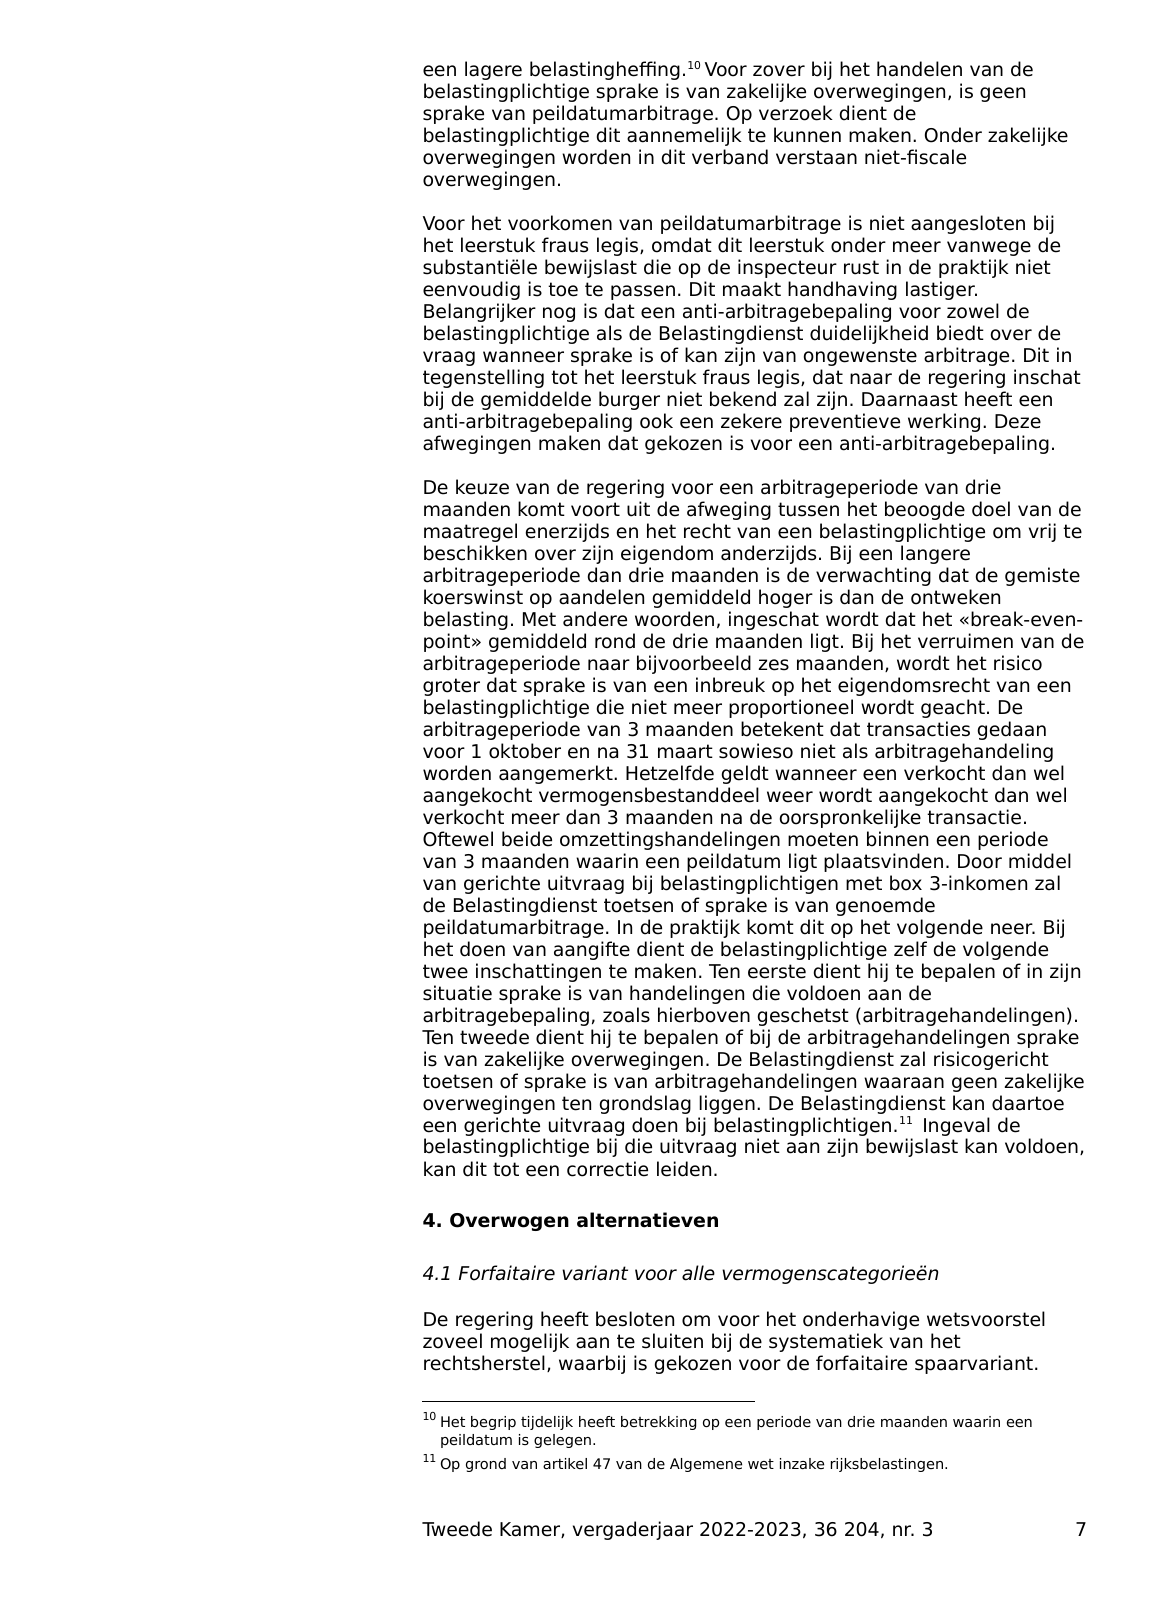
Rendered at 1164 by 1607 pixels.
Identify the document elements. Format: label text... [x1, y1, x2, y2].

text een lagere belastingheffing.Voor zover bij het handelen van de belastingplichtige sprake is van zakelijke overwegingen, is geen sprake van peildatumarbitrage. Op verzoek dient de belastingplichtige dit aannemelijk te kunnen maken. Onder zakelijke overwegingen worden in dit verband verstaan niet-fiscale overwegingen. [422, 59, 1087, 191]
subtitle 4.1 Forfaitaire variant voor alle vermogenscategorieën [422, 1262, 1087, 1284]
text Op grond van artikel 47 van de Algemene wet inzake rijksbelastingen. [422, 1452, 1087, 1474]
text Voor het voorkomen van peildatumarbitrage is niet aangesloten bij het leerstuk fraus legis, omdat dit leerstuk onder meer vanwege de substantiële bewijslast die op de inspecteur rust in de praktijk niet eenvoudig is toe te passen. Dit maakt handhaving lastiger. Belangrijker nog is dat een anti-arbitragebepaling voor zowel de belastingplichtige als de Belastingdienst duidelijkheid biedt over de vraag wanneer sprake is of kan zijn van ongewenste arbitrage. Dit in tegenstelling tot het leerstuk fraus legis, dat naar de regering inschat bij de gemiddelde burger niet bekend zal zijn. Daarnaast heeft een anti-arbitragebepaling ook een zekere preventieve werking. Deze afwegingen maken dat gekozen is voor een anti-arbitragebepaling. [422, 213, 1087, 455]
text De keuze van de regering voor een arbitrageperiode van drie maanden komt voort uit de afweging tussen het beoogde doel van de maatregel enerzijds en het recht van een belastingplichtige om vrij te beschikken over zijn eigendom anderzijds. Bij een langere arbitrageperiode dan drie maanden is de verwachting dat de gemiste koerswinst op aandelen gemiddeld hoger is dan de ontweken belasting. Met andere woorden, ingeschat wordt dat het «break-even-point» gemiddeld rond de drie maanden ligt. Bij het verruimen van de arbitrageperiode naar bijvoorbeeld zes maanden, wordt het risico groter dat sprake is van een inbreuk op het eigendomsrecht van een belastingplichtige die niet meer proportioneel wordt geacht. De arbitrageperiode van 3 maanden betekent dat transacties gedaan voor 1 oktober en na 31 maart sowieso niet als arbitragehandeling worden aangemerkt. Hetzelfde geldt wanneer een verkocht dan wel aangekocht vermogensbestanddeel weer wordt aangekocht dan wel verkocht meer dan 3 maanden na de oorspronkelijke transactie. Oftewel beide omzettingshandelingen moeten binnen een periode van 3 maanden waarin een peildatum ligt plaatsvinden. Door middel van gerichte uitvraag bij belastingplichtigen met box 3-inkomen zal de Belastingdienst toetsen of sprake is van genoemde peildatumarbitrage. In de praktijk komt dit op het volgende neer. Bij het doen van aangifte dient de belastingplichtige zelf de volgende twee inschattingen te maken. Ten eerste dient hij te bepalen of in zijn situatie sprake is van handelingen die voldoen aan de arbitragebepaling, zoals hierboven geschetst (arbitragehandelingen). Ten tweede dient hij te bepalen of bij de arbitragehandelingen sprake is van zakelijke overwegingen. De Belastingdienst zal risicogericht toetsen of sprake is van arbitragehandelingen waaraan geen zakelijke overwegingen ten grondslag liggen. De Belastingdienst kan daartoe een gerichte uitvraag doen bij belastingplichtigen. Ingeval de belastingplichtige bij die uitvraag niet aan zijn bewijslast kan voldoen, kan dit tot een correctie leiden. [422, 477, 1087, 1180]
text De regering heeft besloten om voor het onderhavige wetsvoorstel zoveel mogelijk aan te sluiten bij de systematiek van het rechtsherstel, waarbij is gekozen voor de forfaitaire spaarvariant. [422, 1309, 1087, 1375]
text Het begrip tijdelijk heeft betrekking op een periode van drie maanden waarin een peildatum is gelegen. [422, 1410, 1087, 1449]
subtitle 4. Overwogen alternatieven [422, 1210, 1087, 1232]
